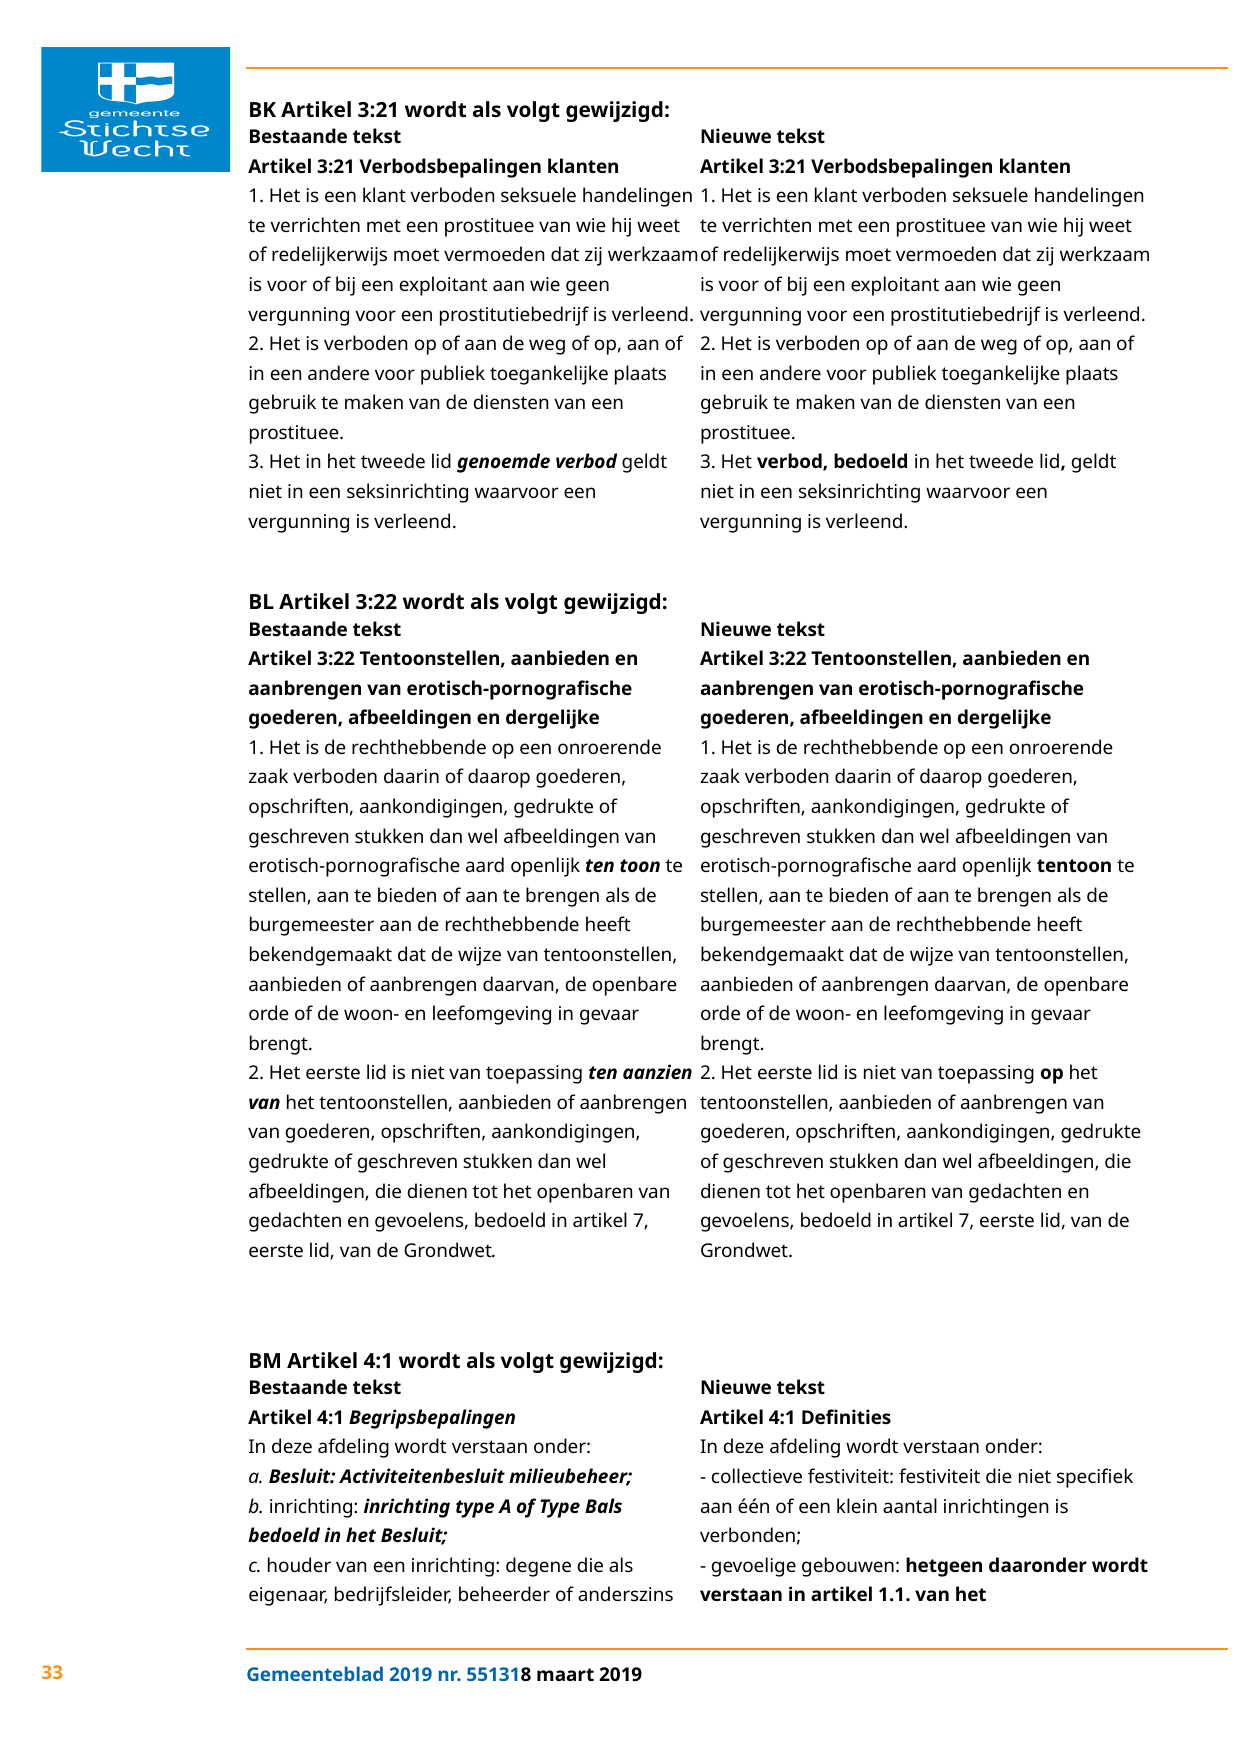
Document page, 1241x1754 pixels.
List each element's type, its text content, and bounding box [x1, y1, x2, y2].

text BK Artikel 3:21 wordt als volgt gewijzigd: [248, 95, 1152, 123]
table_header Nieuwe tekst Artikel 3:21 Verbodsbepalingen klanten 1. Het is een klant verboden seksuele handelingen te verrichten met een prostituee van wie hij weet of redelijkerwijs moet vermoeden dat zij werkzaam is voor of bij een exploitant aan wie geen vergunning voor een prostitutiebedrijf is verleend. 2. Het is verboden op of aan de weg of op, aan of in een andere voor publiek toegankelijke plaats gebruik te maken van de diensten van een prostituee. 3. Het verbod, bedoeld in het tweede lid, geldt niet in een seksinrichting waarvoor een vergunning is verleend. [700, 123, 1152, 534]
table_header Nieuwe tekst Artikel 3:22 Tentoonstellen, aanbieden en aanbrengen van erotisch-pornografische goederen, afbeeldingen en dergelijke 1. Het is de rechthebbende op een onroerende zaak verboden daarin of daarop goederen, opschriften, aankondigingen, gedrukte of geschreven stukken dan wel afbeeldingen van erotisch-pornografische aard openlijk tentoon te stellen, aan te bieden of aan te brengen als de burgemeester aan de rechthebbende heeft bekendgemaakt dat de wijze van tentoonstellen, aanbieden of aanbrengen daarvan, de openbare orde of de woon- en leefomgeving in gevaar brengt. 2. Het eerste lid is niet van toepassing op het tentoonstellen, aanbieden of aanbrengen van goederen, opschriften, aankondigingen, gedrukte of geschreven stukken dan wel afbeeldingen, die dienen tot het openbaren van gedachten en gevoelens, bedoeld in artikel 7, eerste lid, van de Grondwet. [700, 616, 1152, 1292]
table_header Bestaande tekst Artikel 4:1 Begripsbepalingen In deze afdeling wordt verstaan onder: a. Besluit: Activiteitenbesluit milieubeheer; b. inrichting: inrichting type A of Type Bals bedoeld in het Besluit; c. houder van een inrichting: degene die als eigenaar, bedrijfsleider, beheerder of anderszins [248, 1375, 700, 1607]
table_header Bestaande tekst Artikel 3:22 Tentoonstellen, aanbieden en aanbrengen van erotisch-pornografische goederen, afbeeldingen en dergelijke 1. Het is de rechthebbende op een onroerende zaak verboden daarin of daarop goederen, opschriften, aankondigingen, gedrukte of geschreven stukken dan wel afbeeldingen van erotisch-pornografische aard openlijk ten toon te stellen, aan te bieden of aan te brengen als de burgemeester aan de rechthebbende heeft bekendgemaakt dat de wijze van tentoonstellen, aanbieden of aanbrengen daarvan, de openbare orde of de woon- en leefomgeving in gevaar brengt. 2. Het eerste lid is niet van toepassing ten aanzien van het tentoonstellen, aanbieden of aanbrengen van goederen, opschriften, aankondigingen, gedrukte of geschreven stukken dan wel afbeeldingen, die dienen tot het openbaren van gedachten en gevoelens, bedoeld in artikel 7, eerste lid, van de Grondwet. [248, 616, 700, 1292]
text BM Artikel 4:1 wordt als volgt gewijzigd: [248, 1346, 1152, 1374]
picture [99, 63, 135, 101]
table_header Nieuwe tekst Artikel 4:1 Definities In deze afdeling wordt verstaan onder: - collectieve festiviteit: festiviteit die niet specifiek aan één of een klein aantal inrichtingen is verbonden; - gevoelige gebouwen: hetgeen daaronder wordt verstaan in artikel 1.1. van het [700, 1375, 1152, 1607]
table_header Bestaande tekst Artikel 3:21 Verbodsbepalingen klanten 1. Het is een klant verboden seksuele handelingen te verrichten met een prostituee van wie hij weet of redelijkerwijs moet vermoeden dat zij werkzaam is voor of bij een exploitant aan wie geen vergunning voor een prostitutiebedrijf is verleend. 2. Het is verboden op of aan de weg of op, aan of in een andere voor publiek toegankelijke plaats gebruik te maken van de diensten van een prostituee. 3. Het in het tweede lid genoemde verbod geldt niet in een seksinrichting waarvoor een vergunning is verleend. [248, 123, 700, 534]
picture [137, 63, 174, 103]
text BL Artikel 3:22 wordt als volgt gewijzigd: [248, 587, 1152, 616]
